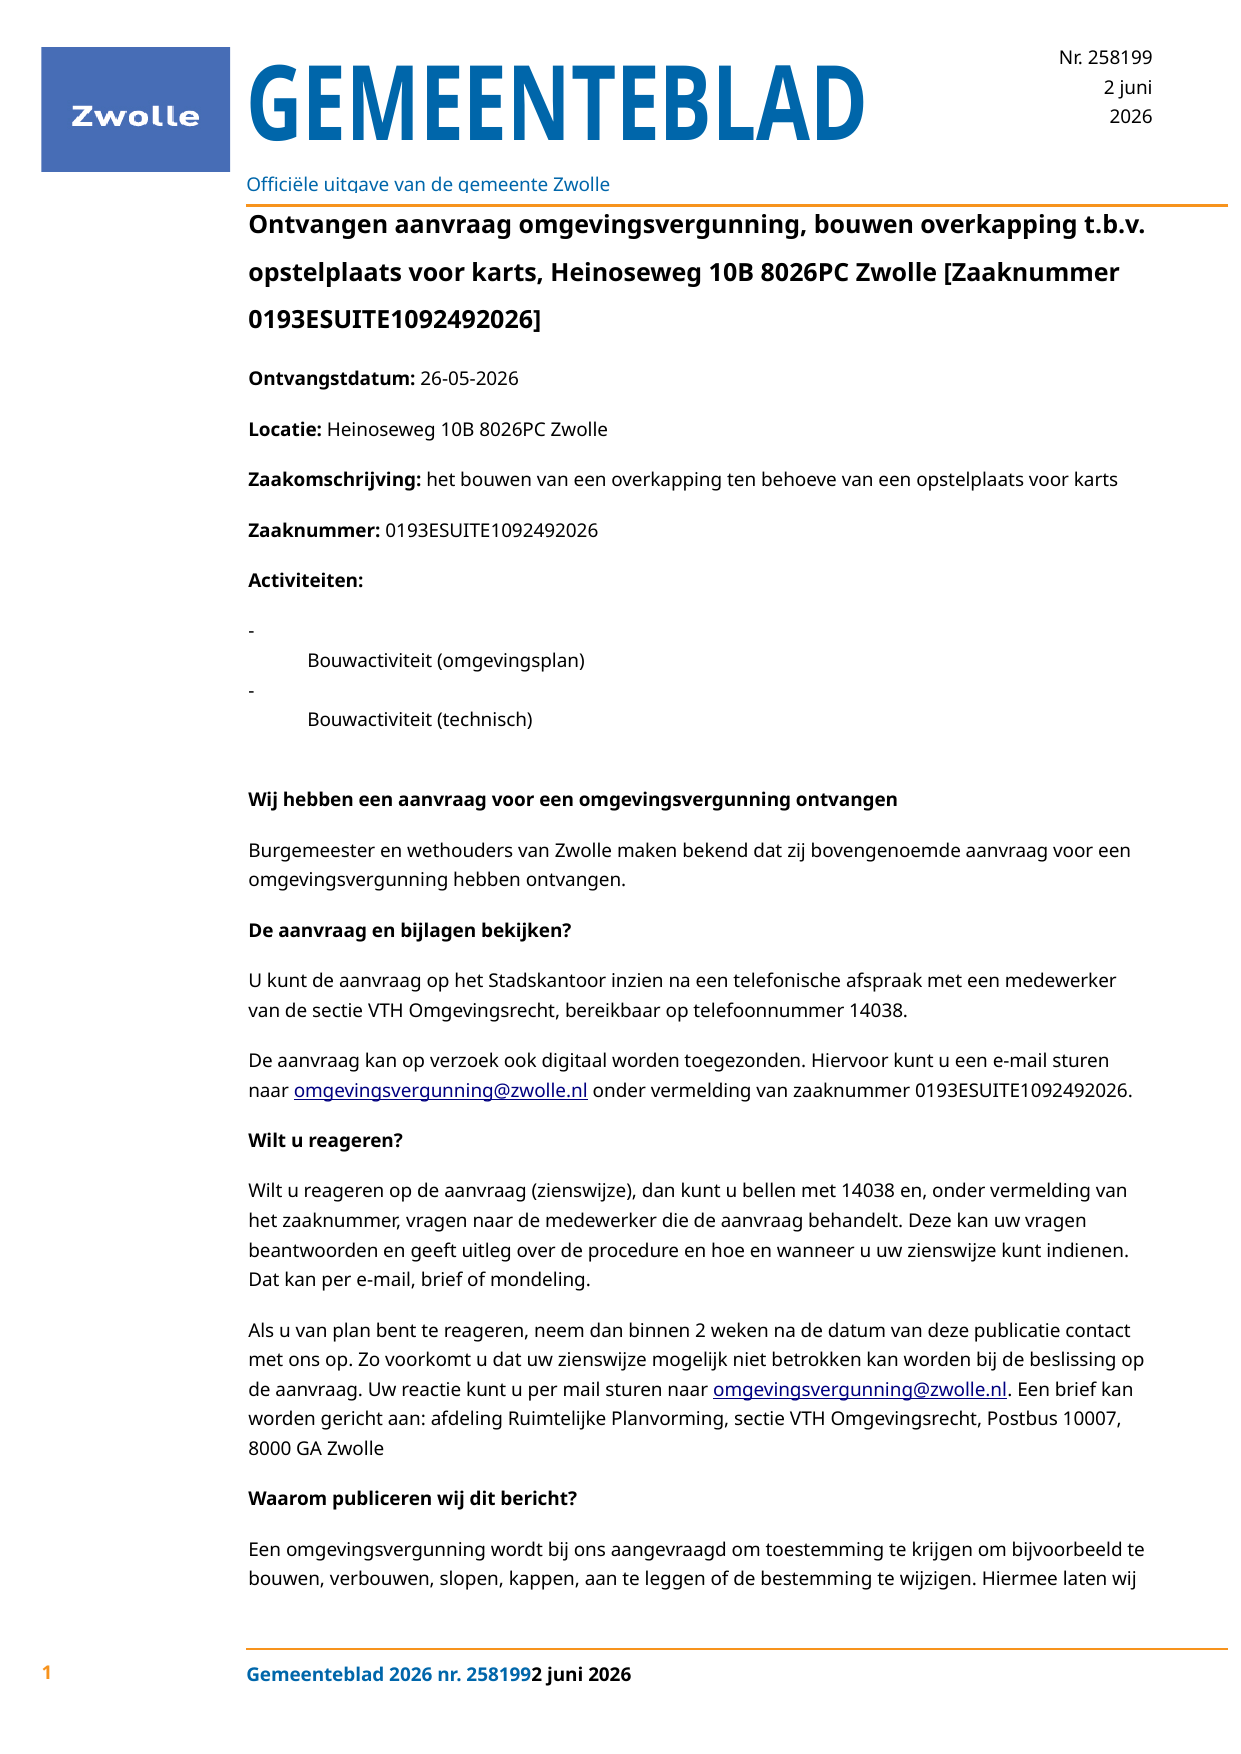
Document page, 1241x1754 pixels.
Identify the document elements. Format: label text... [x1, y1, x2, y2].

text Als u van plan bent te reageren, neem dan binnen 2 weken na de datum van deze publicatie contact met ons op. Zo voorkomt u dat uw zienswijze mogelijk niet betrokken kan worden bij de beslissing op de aanvraag. Uw reactie kunt u per mail sturen naar omgevingsvergunning@zwolle.nl. Een brief kan worden gericht aan: afdeling Ruimtelijke Planvorming, sectie VTH Omgevingsrecht, Postbus 10007, 8000 GA Zwolle [248, 1317, 1152, 1461]
text Waarom publiceren wij dit bericht? [248, 1486, 1152, 1511]
list Bouwactiviteit (technisch) [248, 706, 1152, 732]
text De aanvraag kan op verzoek ook digitaal worden toegezonden. Hiervoor kunt u een e-mail sturen naar omgevingsvergunning@zwolle.nl onder vermelding van zaaknummer 0193ESUITE1092492026. [248, 1047, 1152, 1102]
text Ontvangstdatum: 26-05-2026 [248, 366, 1152, 391]
text Wilt u reageren? [248, 1127, 1152, 1153]
text Zaakomschrijving: het bouwen van een overkapping ten behoeve van een opstelplaats voor karts [248, 466, 1152, 492]
text Zaaknummer: 0193ESUITE1092492026 [248, 517, 1152, 542]
text Locatie: Heinoseweg 10B 8026PC Zwolle [248, 416, 1152, 442]
list Bouwactiviteit (omgevingsplan) [248, 647, 1152, 673]
text U kunt de aanvraag op het Stadskantoor inzien na een telefonische afspraak met een medewerker van de sectie VTH Omgevingsrecht, bereikbaar op telefoonnummer 14038. [248, 967, 1152, 1022]
text Wilt u reageren op de aanvraag (zienswijze), dan kunt u bellen met 14038 en, onder vermelding van het zaaknummer, vragen naar de medewerker die de aanvraag behandelt. Deze kan uw vragen beantwoorden en geeft uitleg over de procedure en hoe en wanneer u uw zienswijze kunt indienen. Dat kan per e-mail, brief of mondeling. [248, 1178, 1152, 1292]
picture [41, 47, 231, 172]
text Een omgevingsvergunning wordt bij ons aangevraagd om toestemming te krijgen om bijvoorbeeld te bouwen, verbouwen, slopen, kappen, aan te leggen of de bestemming te wijzigen. Hiermee laten wij [248, 1536, 1152, 1591]
text Ontvangen aanvraag omgevingsvergunning, bouwen overkapping t.b.v. opstelplaats voor karts, Heinoseweg 10B 8026PC Zwolle [Zaaknummer 0193ESUITE1092492026] [248, 207, 1152, 336]
text Wij hebben een aanvraag voor een omgevingsvergunning ontvangen [248, 786, 1152, 812]
text Activiteiten: [248, 567, 1152, 593]
text De aanvraag en bijlagen bekijken? [248, 917, 1152, 942]
text Burgemeester en wethouders van Zwolle maken bekend dat zij bovengenoemde aanvraag voor een omgevingsvergunning hebben ontvangen. [248, 837, 1152, 892]
